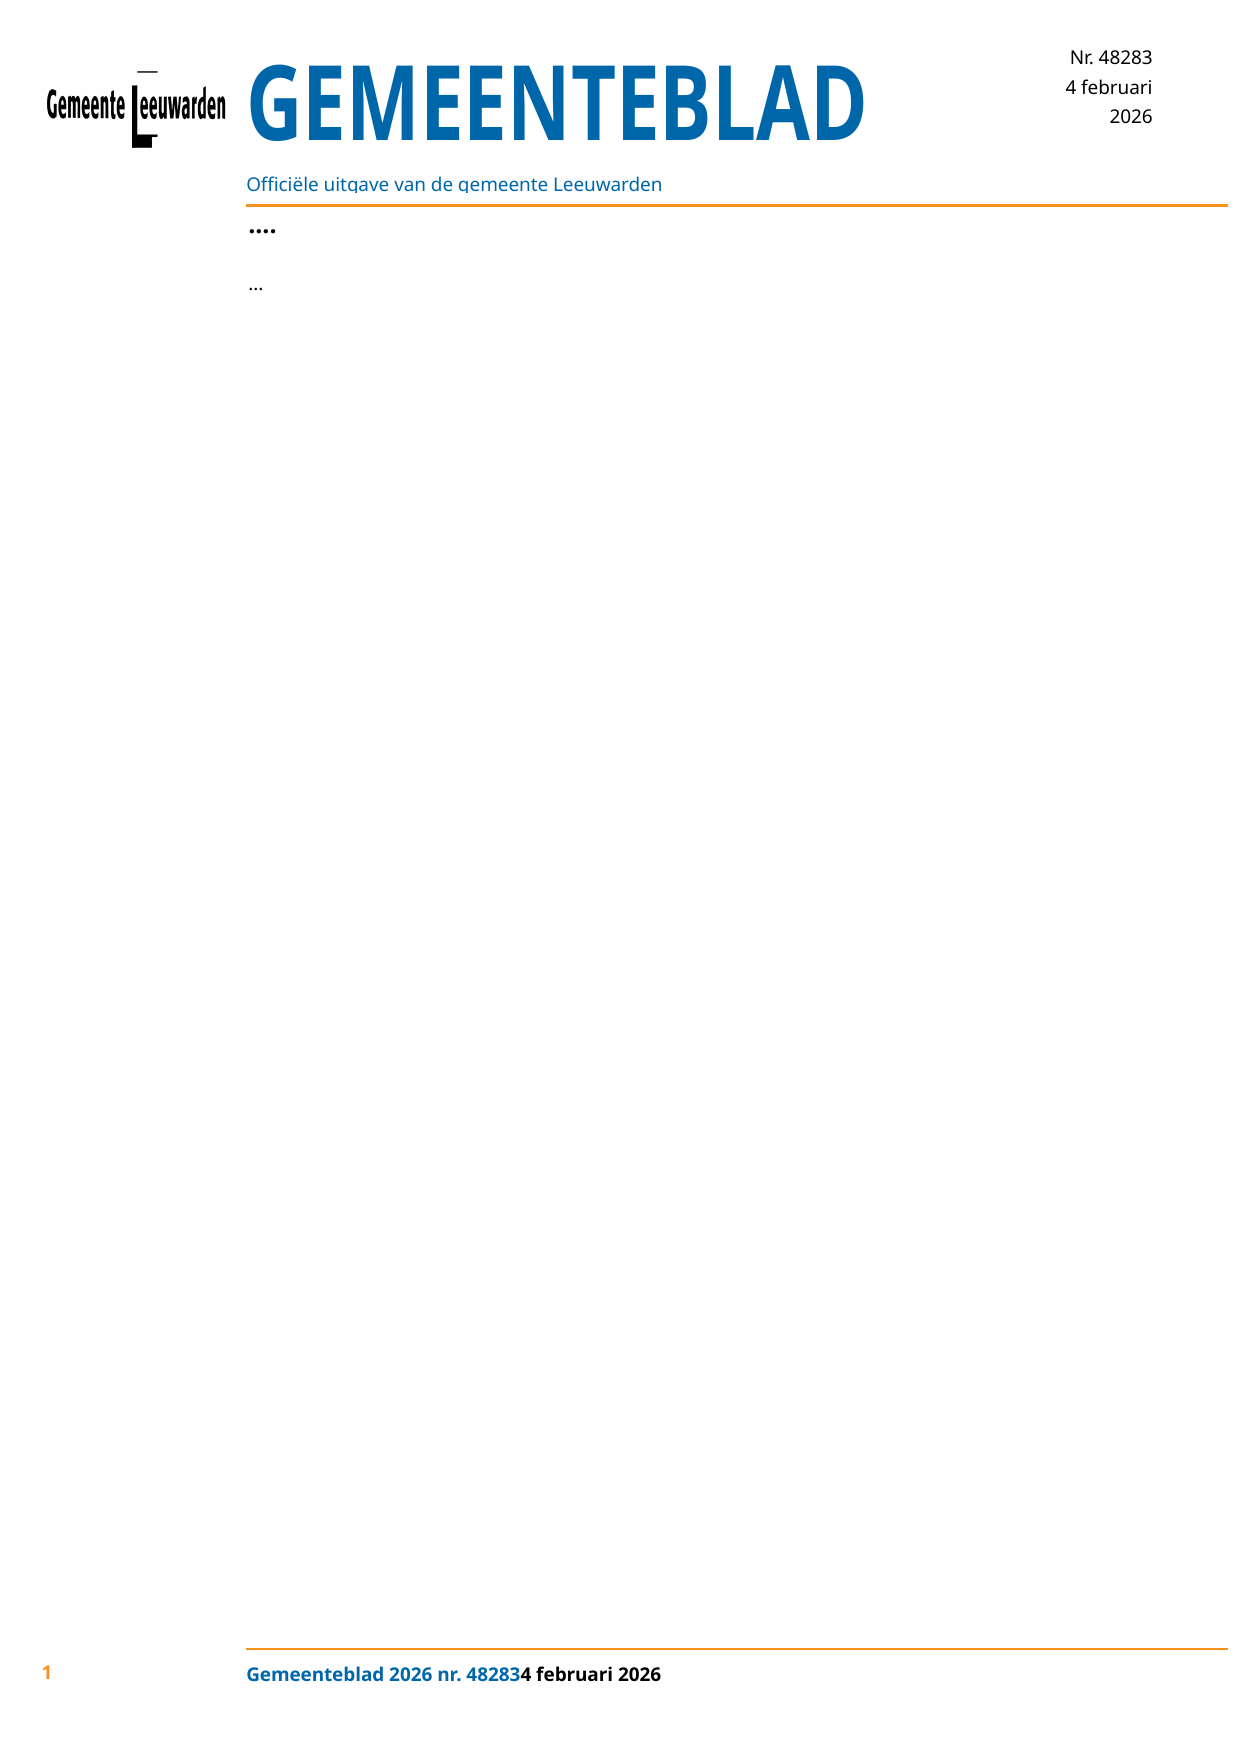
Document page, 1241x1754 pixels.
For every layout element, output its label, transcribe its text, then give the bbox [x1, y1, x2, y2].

picture [41, 47, 231, 172]
text ... [248, 270, 1152, 296]
text .... [248, 207, 1152, 241]
